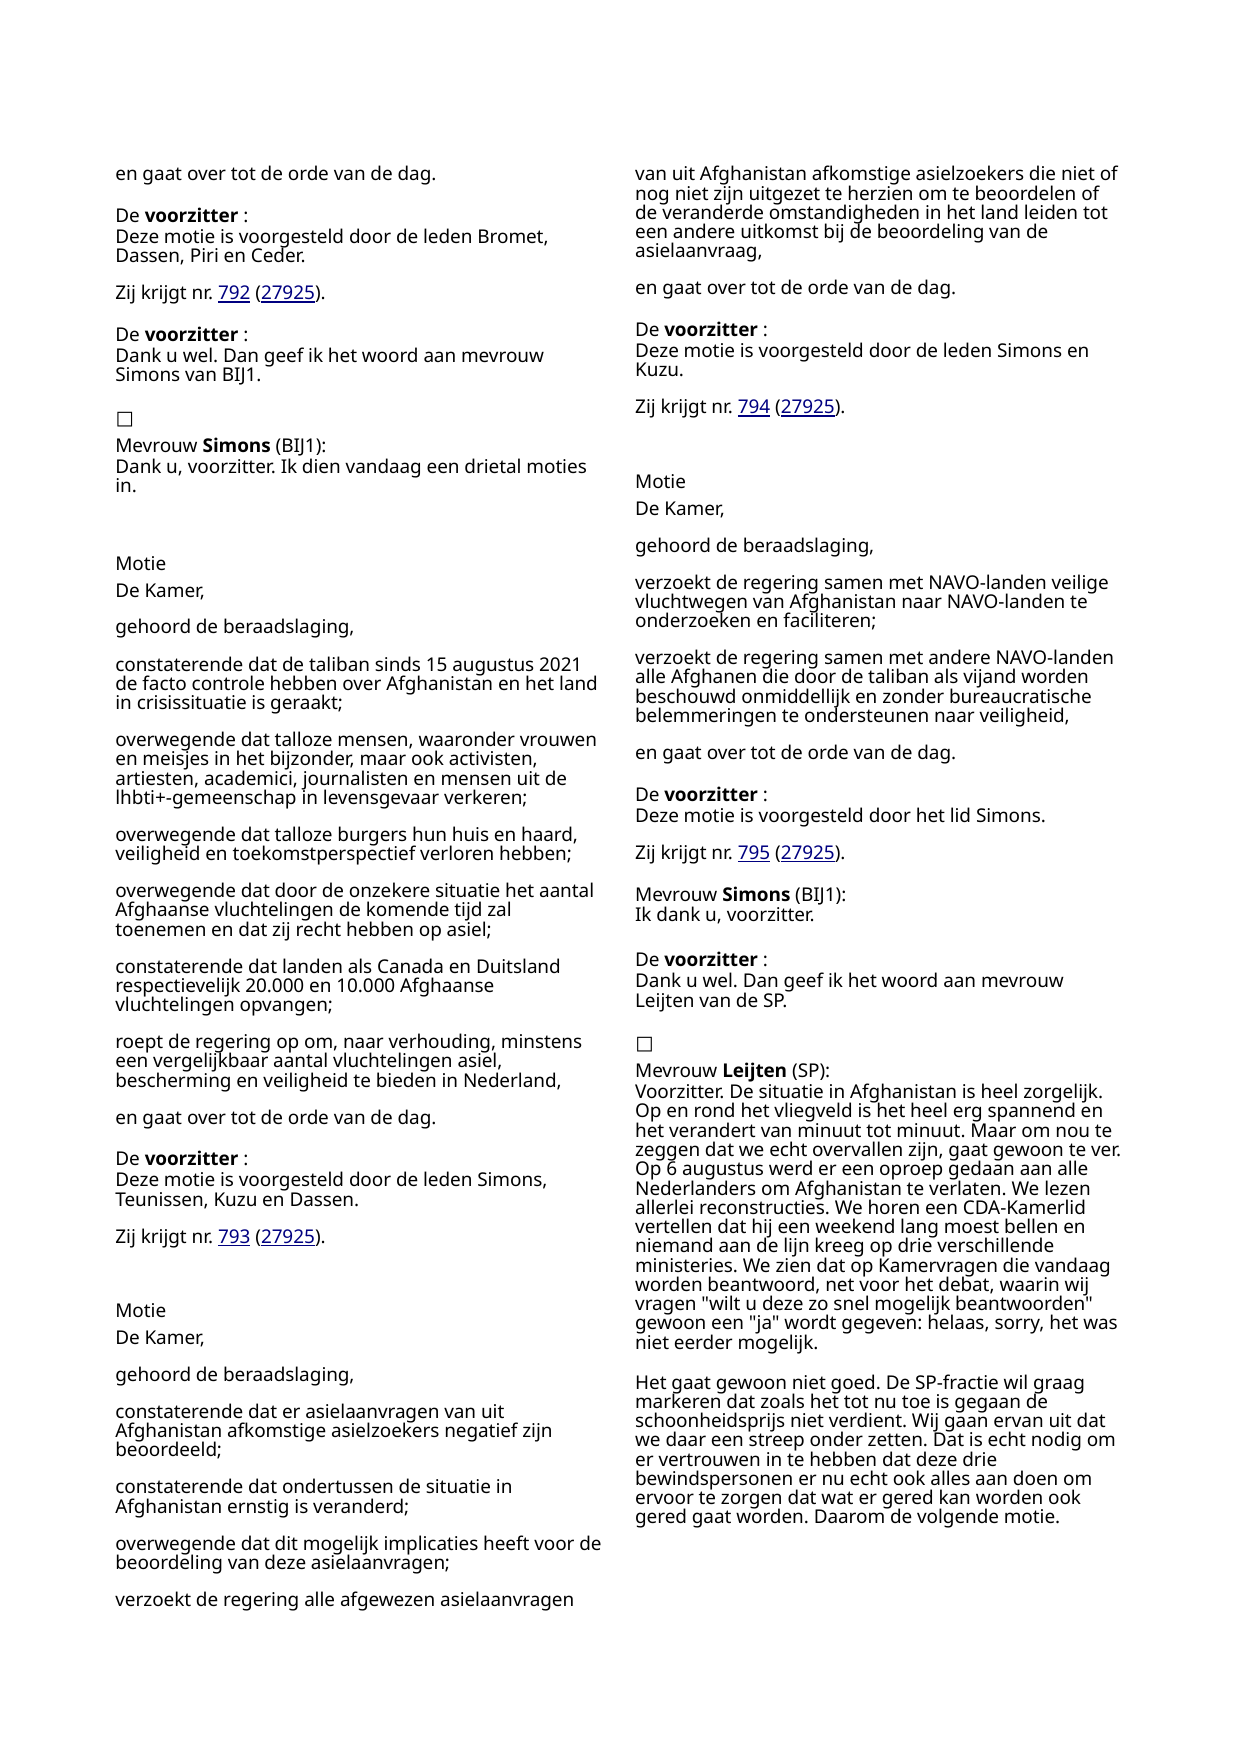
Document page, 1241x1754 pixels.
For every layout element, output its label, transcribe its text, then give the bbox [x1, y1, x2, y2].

text Voorzitter. De situatie in Afghanistan is heel zorgelijk. Op en rond het vliegveld is het heel erg spannend en het verandert van minuut tot minuut. Maar om nou te zeggen dat we echt overvallen zijn, gaat gewoon te ver. Op 6 augustus werd er een oproep gedaan aan alle Nederlanders om Afghanistan te verlaten. We lezen allerlei reconstructies. We horen een CDA-Kamerlid vertellen dat hij een weekend lang moest bellen en niemand aan de lijn kreeg op drie verschillende ministeries. We zien dat op Kamervragen die vandaag worden beantwoord, net voor het debat, waarin wij vragen "wilt u deze zo snel mogelijk beantwoorden" gewoon een "ja" wordt gegeven: helaas, sorry, het was niet eerder mogelijk. [635, 1083, 1125, 1353]
text ⬜ [115, 406, 605, 432]
text overwegende dat dit mogelijk implicaties heeft voor de beoordeling van deze asielaanvragen; [115, 1535, 605, 1573]
text Deze motie is voorgesteld door de leden Simons en Kuzu. [635, 342, 1125, 381]
text overwegende dat talloze burgers hun huis en haard, veiligheid en toekomstperspectief verloren hebben; [115, 826, 605, 864]
text De Kamer, [115, 1329, 605, 1348]
text Motie [635, 468, 1125, 494]
text verzoekt de regering samen met NAVO-landen veilige vluchtwegen van Afghanistan naar NAVO-landen te onderzoeken en faciliteren; [635, 574, 1125, 631]
text Mevrouw Simons (BIJ1): [635, 881, 1125, 906]
text overwegende dat door de onzekere situatie het aantal Afghaanse vluchtelingen de komende tijd zal toenemen en dat zij recht hebben op asiel; [115, 882, 605, 940]
text gehoord de beraadslaging, [635, 537, 1125, 556]
text De voorzitter : [635, 781, 1125, 807]
text De voorzitter : [115, 1146, 605, 1171]
text Zij krijgt nr. 794 (27925). [635, 398, 1125, 418]
text Het gaat gewoon niet goed. De SP-fractie wil graag markeren dat zoals het tot nu toe is gegaan de schoonheidsprijs niet verdient. Wij gaan ervan uit dat we daar een streep onder zetten. Dat is echt nodig om er vertrouwen in te hebben dat deze drie bewindspersonen er nu echt ook alles aan doen om ervoor te zorgen dat wat er gered kan worden ook gered gaat worden. Daarom de volgende motie. [635, 1374, 1125, 1528]
text Zij krijgt nr. 793 (27925). [115, 1228, 605, 1247]
text Dank u wel. Dan geef ik het woord aan mevrouw Simons van BIJ1. [115, 347, 605, 386]
text Motie [115, 550, 605, 576]
text roept de regering op om, naar verhouding, minstens een vergelijkbaar aantal vluchtelingen asiel, bescherming en veiligheid te bieden in Nederland, [115, 1033, 605, 1091]
text De voorzitter : [115, 321, 605, 347]
text ⬜ [635, 1032, 1125, 1057]
text en gaat over tot de orde van de dag. [635, 744, 1125, 763]
text Mevrouw Leijten (SP): [635, 1057, 1125, 1083]
text Motie [115, 1297, 605, 1323]
text constaterende dat landen als Canada en Duitsland respectievelijk 20.000 en 10.000 Afghaanse vluchtelingen opvangen; [115, 958, 605, 1015]
text van uit Afghanistan afkomstige asielzoekers die niet of nog niet zijn uitgezet te herzien om te beoordelen of de veranderde omstandigheden in het land leiden tot een andere uitkomst bij de beoordeling van de asielaanvraag, [635, 165, 1125, 262]
text Deze motie is voorgesteld door de leden Simons, Teunissen, Kuzu en Dassen. [115, 1171, 605, 1210]
text gehoord de beraadslaging, [115, 618, 605, 638]
text en gaat over tot de orde van de dag. [635, 279, 1125, 299]
text Dank u wel. Dan geef ik het woord aan mevrouw Leijten van de SP. [635, 972, 1125, 1011]
text en gaat over tot de orde van de dag. [115, 1109, 605, 1128]
text Mevrouw Simons (BIJ1): [115, 432, 605, 458]
text Zij krijgt nr. 792 (27925). [115, 284, 605, 303]
text Zij krijgt nr. 795 (27925). [635, 844, 1125, 863]
text constaterende dat de taliban sinds 15 augustus 2021 de facto controle hebben over Afghanistan en het land in crisissituatie is geraakt; [115, 656, 605, 713]
text De Kamer, [115, 582, 605, 601]
text Dank u, voorzitter. Ik dien vandaag een drietal moties in. [115, 458, 605, 496]
text gehoord de beraadslaging, [115, 1366, 605, 1385]
text Ik dank u, voorzitter. [635, 906, 1125, 926]
text en gaat over tot de orde van de dag. [115, 165, 605, 184]
text constaterende dat er asielaanvragen van uit Afghanistan afkomstige asielzoekers negatief zijn beoordeeld; [115, 1403, 605, 1461]
text Deze motie is voorgesteld door het lid Simons. [635, 807, 1125, 826]
text verzoekt de regering samen met andere NAVO-landen alle Afghanen die door de taliban als vijand worden beschouwd onmiddellijk en zonder bureaucratische belemmeringen te ondersteunen naar veiligheid, [635, 649, 1125, 726]
text constaterende dat ondertussen de situatie in Afghanistan ernstig is veranderd; [115, 1478, 605, 1517]
text De Kamer, [635, 500, 1125, 519]
text De voorzitter : [635, 947, 1125, 972]
text overwegende dat talloze mensen, waaronder vrouwen en meisjes in het bijzonder, maar ook activisten, artiesten, academici, journalisten en mensen uit de lhbti+-gemeenschap in levensgevaar verkeren; [115, 731, 605, 808]
text De voorzitter : [115, 202, 605, 228]
text verzoekt de regering alle afgewezen asielaanvragen [115, 1591, 605, 1610]
text Deze motie is voorgesteld door de leden Bromet, Dassen, Piri en Ceder. [115, 228, 605, 267]
text De voorzitter : [635, 316, 1125, 342]
